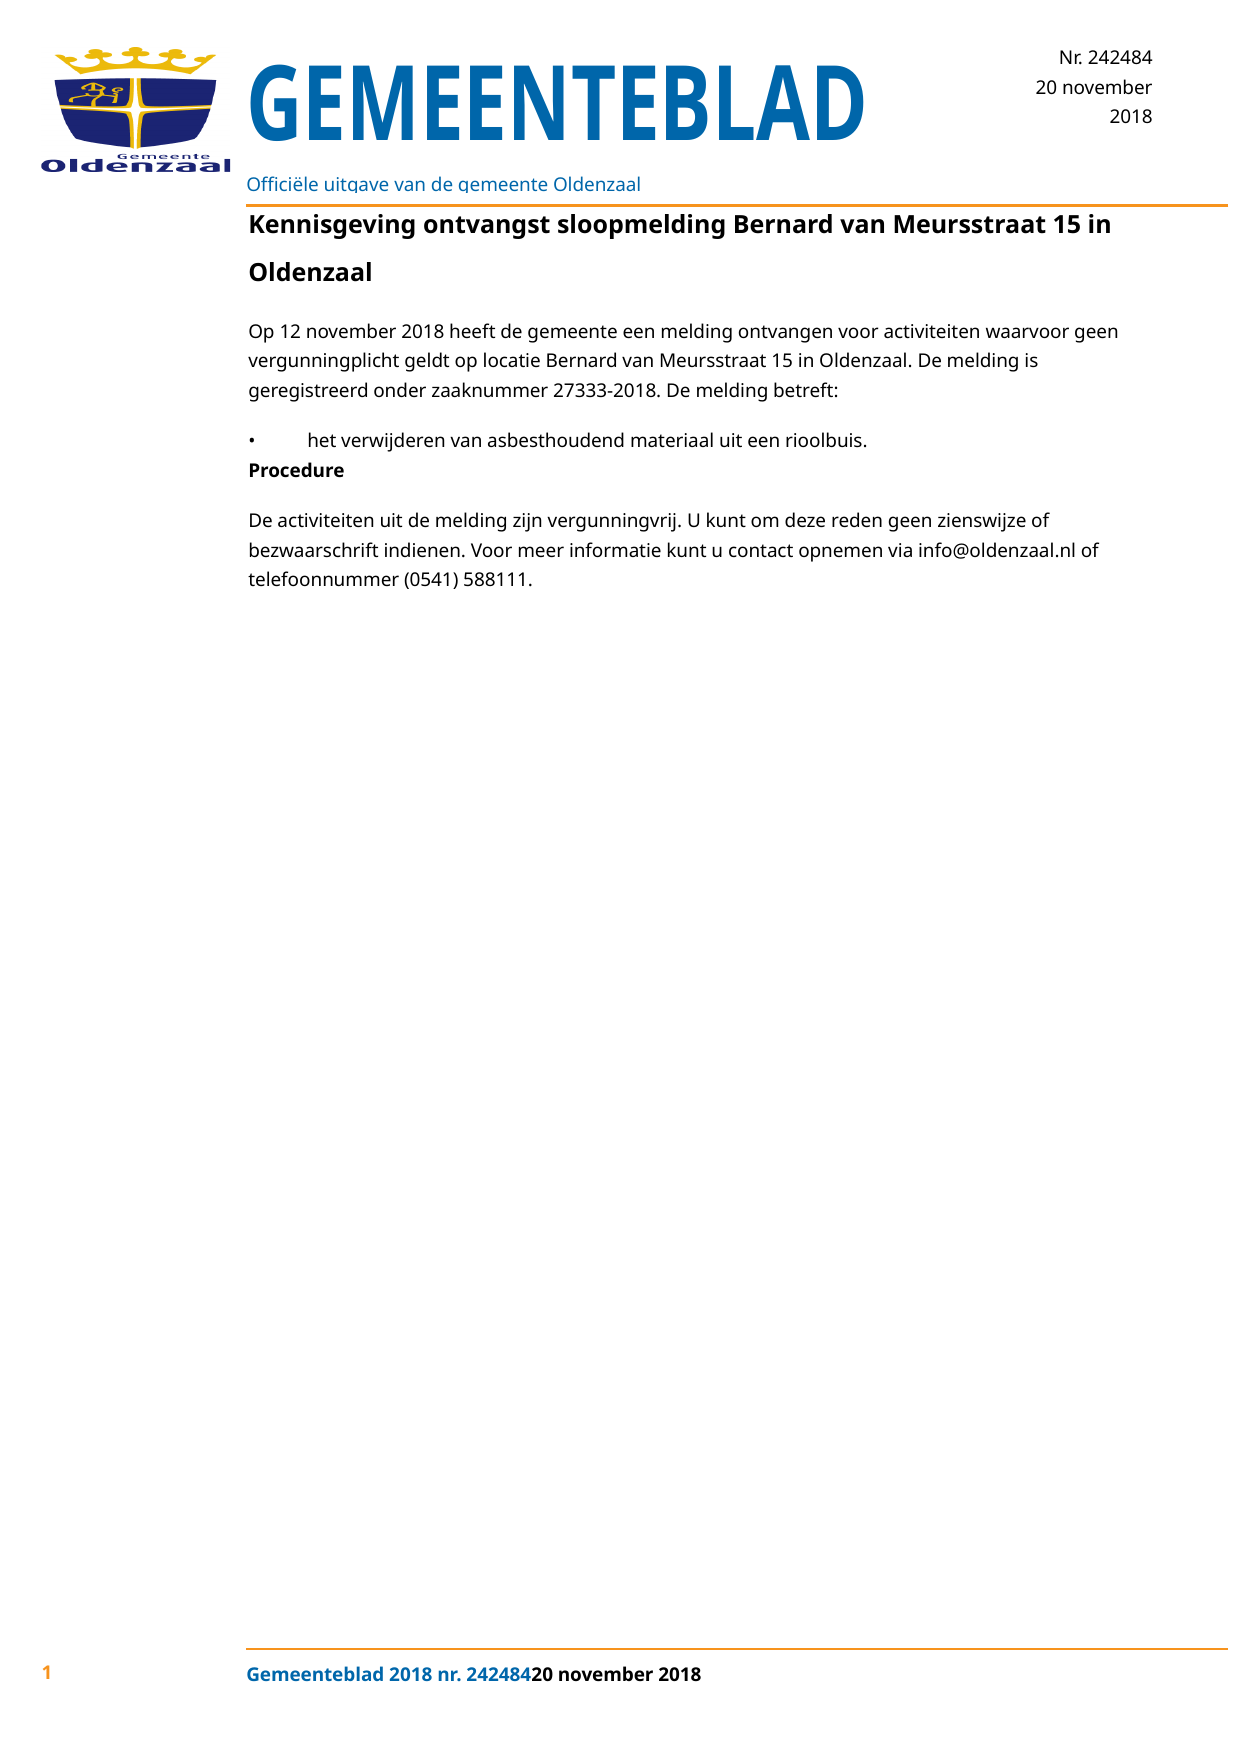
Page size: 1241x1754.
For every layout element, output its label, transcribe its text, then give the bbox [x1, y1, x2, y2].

text Procedure [248, 457, 1152, 483]
list het verwijderen van asbesthoudend materiaal uit een rioolbuis. [248, 427, 1152, 453]
text Kennisgeving ontvangst sloopmelding Bernard van Meursstraat 15 in Oldenzaal [248, 207, 1152, 288]
picture [41, 47, 231, 172]
text De activiteiten uit de melding zijn vergunningvrij. U kunt om deze reden geen zienswijze of bezwaarschrift indienen. Voor meer informatie kunt u contact opnemen via info@oldenzaal.nl of telefoonnummer (0541) 588111. [248, 507, 1152, 592]
text Op 12 november 2018 heeft de gemeente een melding ontvangen voor activiteiten waarvoor geen vergunningplicht geldt op locatie Bernard van Meursstraat 15 in Oldenzaal. De melding is geregistreerd onder zaaknummer 27333-2018. De melding betreft: [248, 318, 1152, 403]
